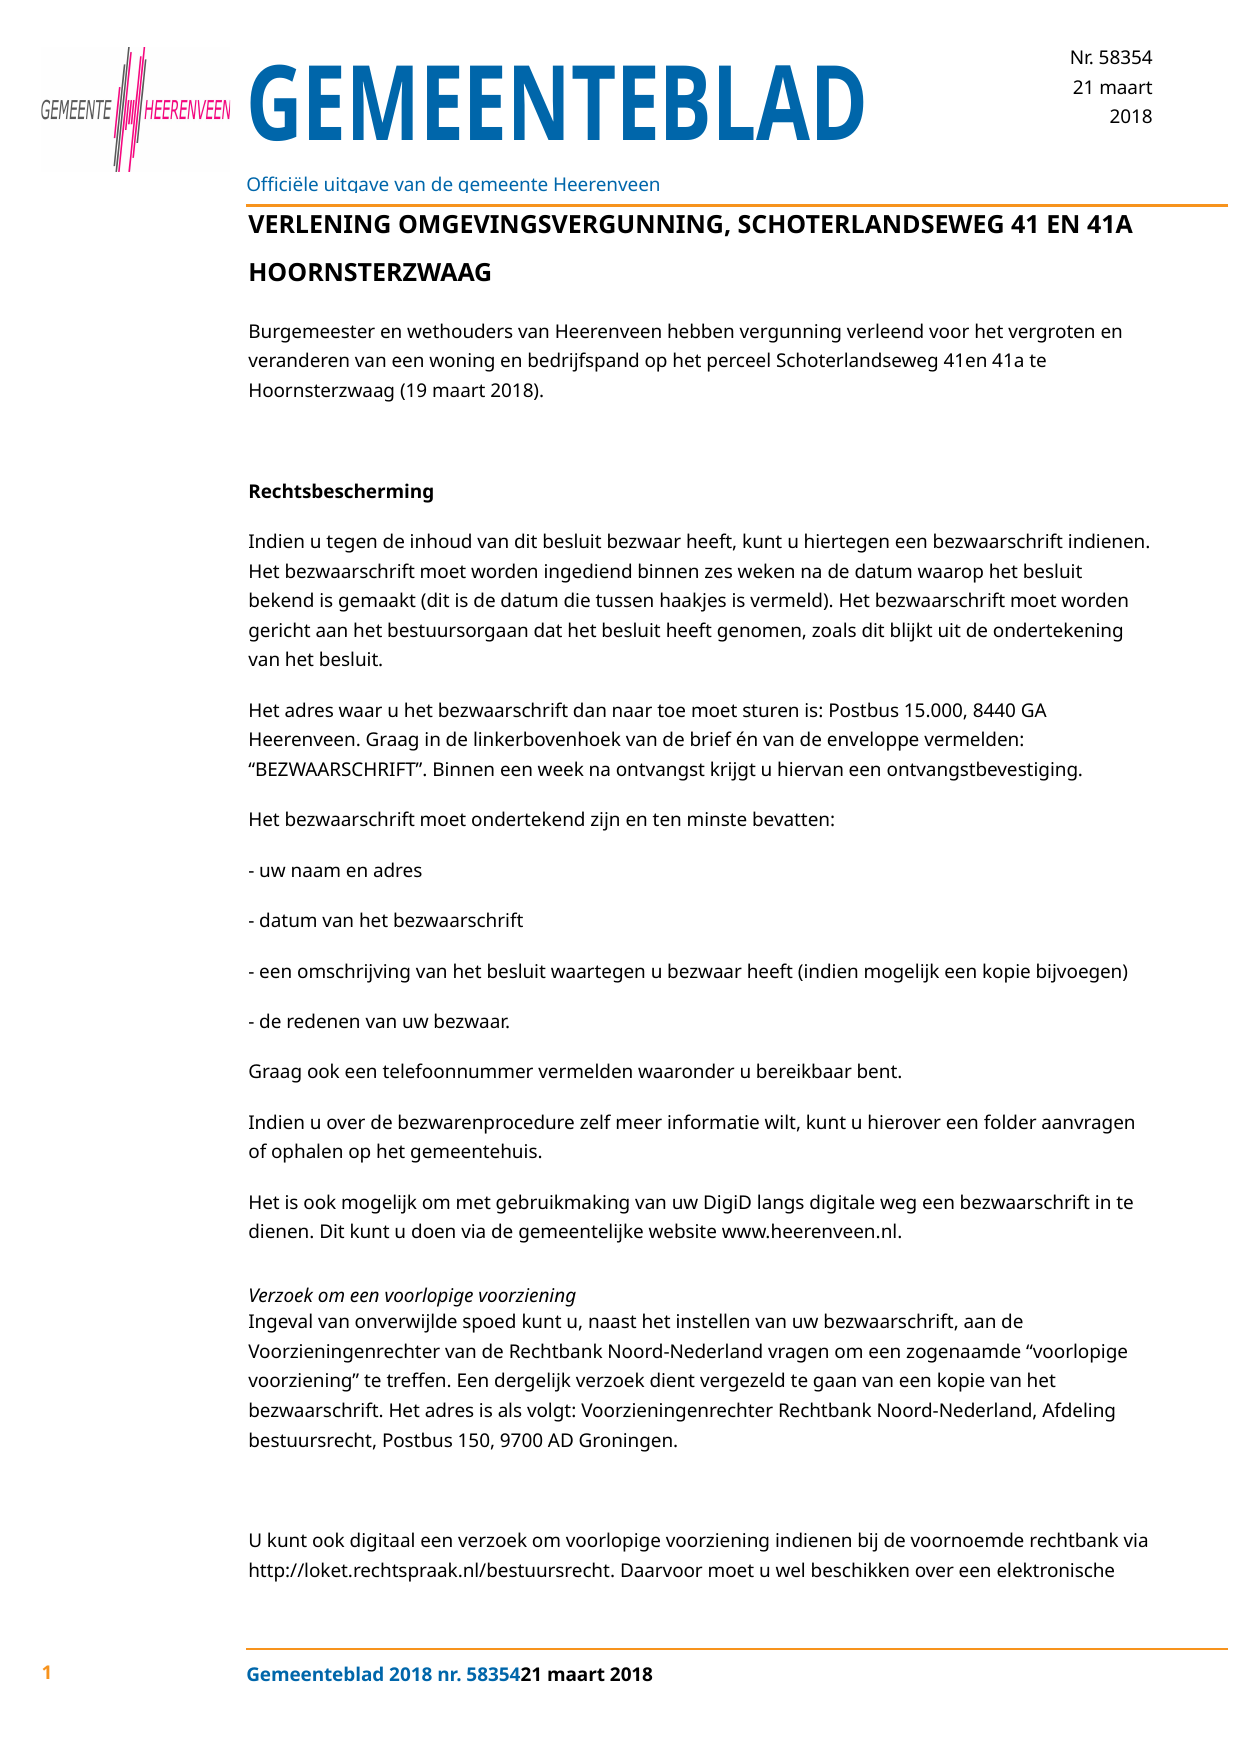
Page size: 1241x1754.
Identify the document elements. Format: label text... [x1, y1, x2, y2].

text - de redenen van uw bezwaar. [248, 1008, 1152, 1034]
text VERLENING OMGEVINGSVERGUNNING, SCHOTERLANDSEWEG 41 EN 41A HOORNSTERZWAAG [248, 207, 1152, 288]
text - een omschrijving van het besluit waartegen u bezwaar heeft (indien mogelijk een kopie bijvoegen) [248, 958, 1152, 984]
text Het is ook mogelijk om met gebruikmaking van uw DigiD langs digitale weg een bezwaarschrift in te dienen. Dit kunt u doen via de gemeentelijke website www.heerenveen.nl. [248, 1189, 1152, 1244]
text - datum van het bezwaarschrift [248, 907, 1152, 933]
text Het bezwaarschrift moet ondertekend zijn en ten minste bevatten: [248, 807, 1152, 832]
text U kunt ook digitaal een verzoek om voorlopige voorziening indienen bij de voornoemde rechtbank via http://loket.rechtspraak.nl/bestuursrecht. Daarvoor moet u wel beschikken over een elektronische [248, 1528, 1152, 1583]
text Verzoek om een voorlopige voorziening [248, 1283, 1152, 1308]
text Rechtsbescherming [248, 478, 1152, 504]
text Indien u over de bezwarenprocedure zelf meer informatie wilt, kunt u hierover een folder aanvragen of ophalen op het gemeentehuis. [248, 1109, 1152, 1164]
text - uw naam en adres [248, 857, 1152, 883]
text Graag ook een telefoonnummer vermelden waaronder u bereikbaar bent. [248, 1059, 1152, 1084]
text Het adres waar u het bezwaarschrift dan naar toe moet sturen is: Postbus 15.000, 8440 GA Heerenveen. Graag in de linkerbovenhoek van de brief én van de enveloppe vermelden: “BEZWAARSCHRIFT”. Binnen een week na ontvangst krijgt u hiervan een ontvangstbevestiging. [248, 697, 1152, 782]
text Ingeval van onverwijlde spoed kunt u, naast het instellen van uw bezwaarschrift, aan de Voorzieningenrechter van de Rechtbank Noord-Nederland vragen om een zogenaamde “voorlopige voorziening” te treffen. Een dergelijk verzoek dient vergezeld te gaan van een kopie van het bezwaarschrift. Het adres is als volgt: Voorzieningenrechter Rechtbank Noord-Nederland, Afdeling bestuursrecht, Postbus 150, 9700 AD Groningen. [248, 1308, 1152, 1452]
text Burgemeester en wethouders van Heerenveen hebben vergunning verleend voor het vergroten en veranderen van een woning en bedrijfspand op het perceel Schoterlandseweg 41en 41a te Hoornsterzwaag (19 maart 2018). [248, 318, 1152, 403]
text Indien u tegen de inhoud van dit besluit bezwaar heeft, kunt u hiertegen een bezwaarschrift indienen. Het bezwaarschrift moet worden ingediend binnen zes weken na de datum waarop het besluit bekend is gemaakt (dit is de datum die tussen haakjes is vermeld). Het bezwaarschrift moet worden gericht aan het bestuursorgaan dat het besluit heeft genomen, zoals dit blijkt uit de ondertekening van het besluit. [248, 528, 1152, 672]
picture [41, 47, 231, 172]
